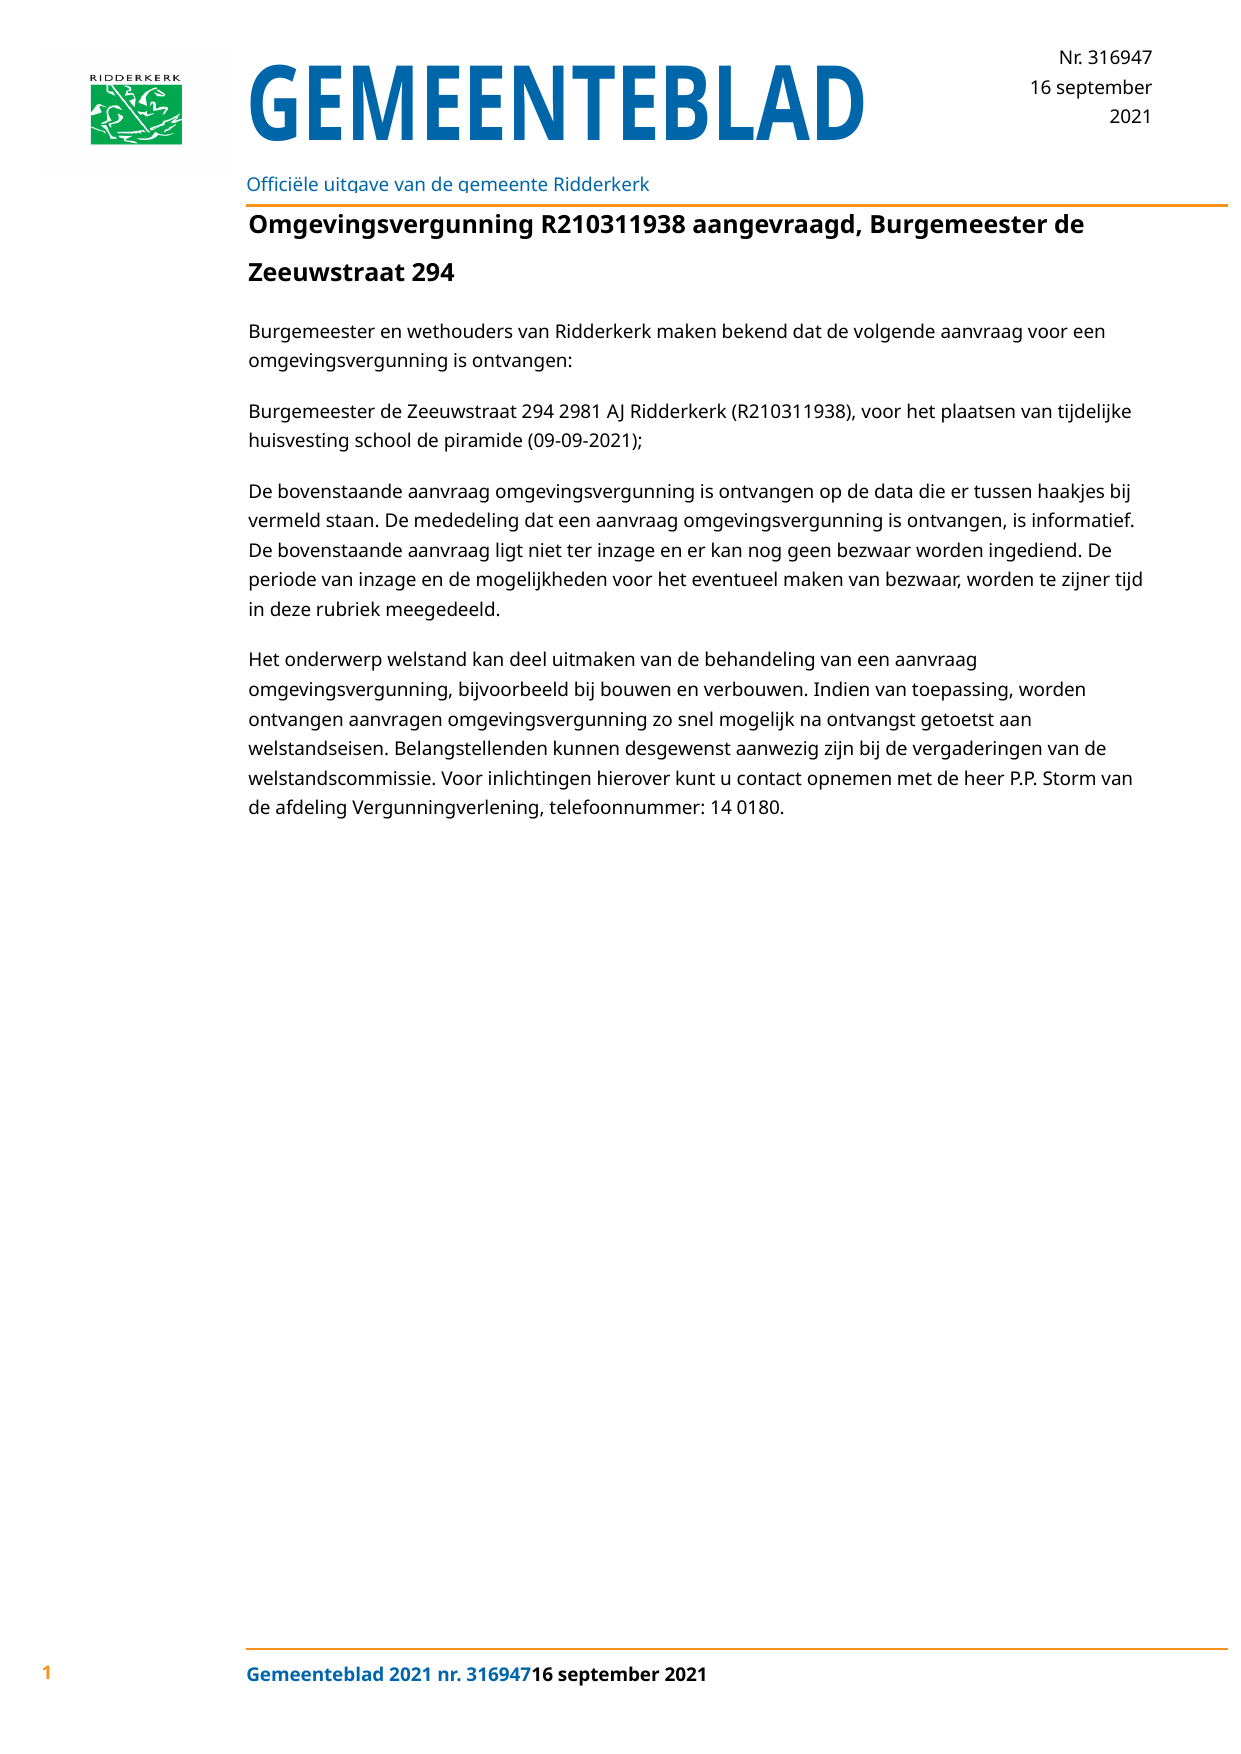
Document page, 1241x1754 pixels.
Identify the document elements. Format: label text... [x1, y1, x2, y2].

text Het onderwerp welstand kan deel uitmaken van de behandeling van een aanvraag omgevingsvergunning, bijvoorbeeld bij bouwen en verbouwen. Indien van toepassing, worden ontvangen aanvragen omgevingsvergunning zo snel mogelijk na ontvangst getoetst aan welstandseisen. Belangstellenden kunnen desgewenst aanwezig zijn bij de vergaderingen van de welstandscommissie. Voor inlichtingen hierover kunt u contact opnemen met de heer P.P. Storm van de afdeling Vergunningverlening, telefoonnummer: 14 0180. [248, 647, 1152, 820]
text De bovenstaande aanvraag omgevingsvergunning is ontvangen op de data die er tussen haakjes bij vermeld staan. De mededeling dat een aanvraag omgevingsvergunning is ontvangen, is informatief. De bovenstaande aanvraag ligt niet ter inzage en er kan nog geen bezwaar worden ingediend. De periode van inzage en de mogelijkheden voor het eventueel maken van bezwaar, worden te zijner tijd in deze rubriek meegedeeld. [248, 478, 1152, 622]
picture [41, 47, 231, 172]
text Omgevingsvergunning R210311938 aangevraagd, Burgemeester de Zeeuwstraat 294 [248, 207, 1152, 288]
text Burgemeester en wethouders van Ridderkerk maken bekend dat de volgende aanvraag voor een omgevingsvergunning is ontvangen: [248, 318, 1152, 373]
text Burgemeester de Zeeuwstraat 294 2981 AJ Ridderkerk (R210311938), voor het plaatsen van tijdelijke huisvesting school de piramide (09-09-2021); [248, 398, 1152, 453]
